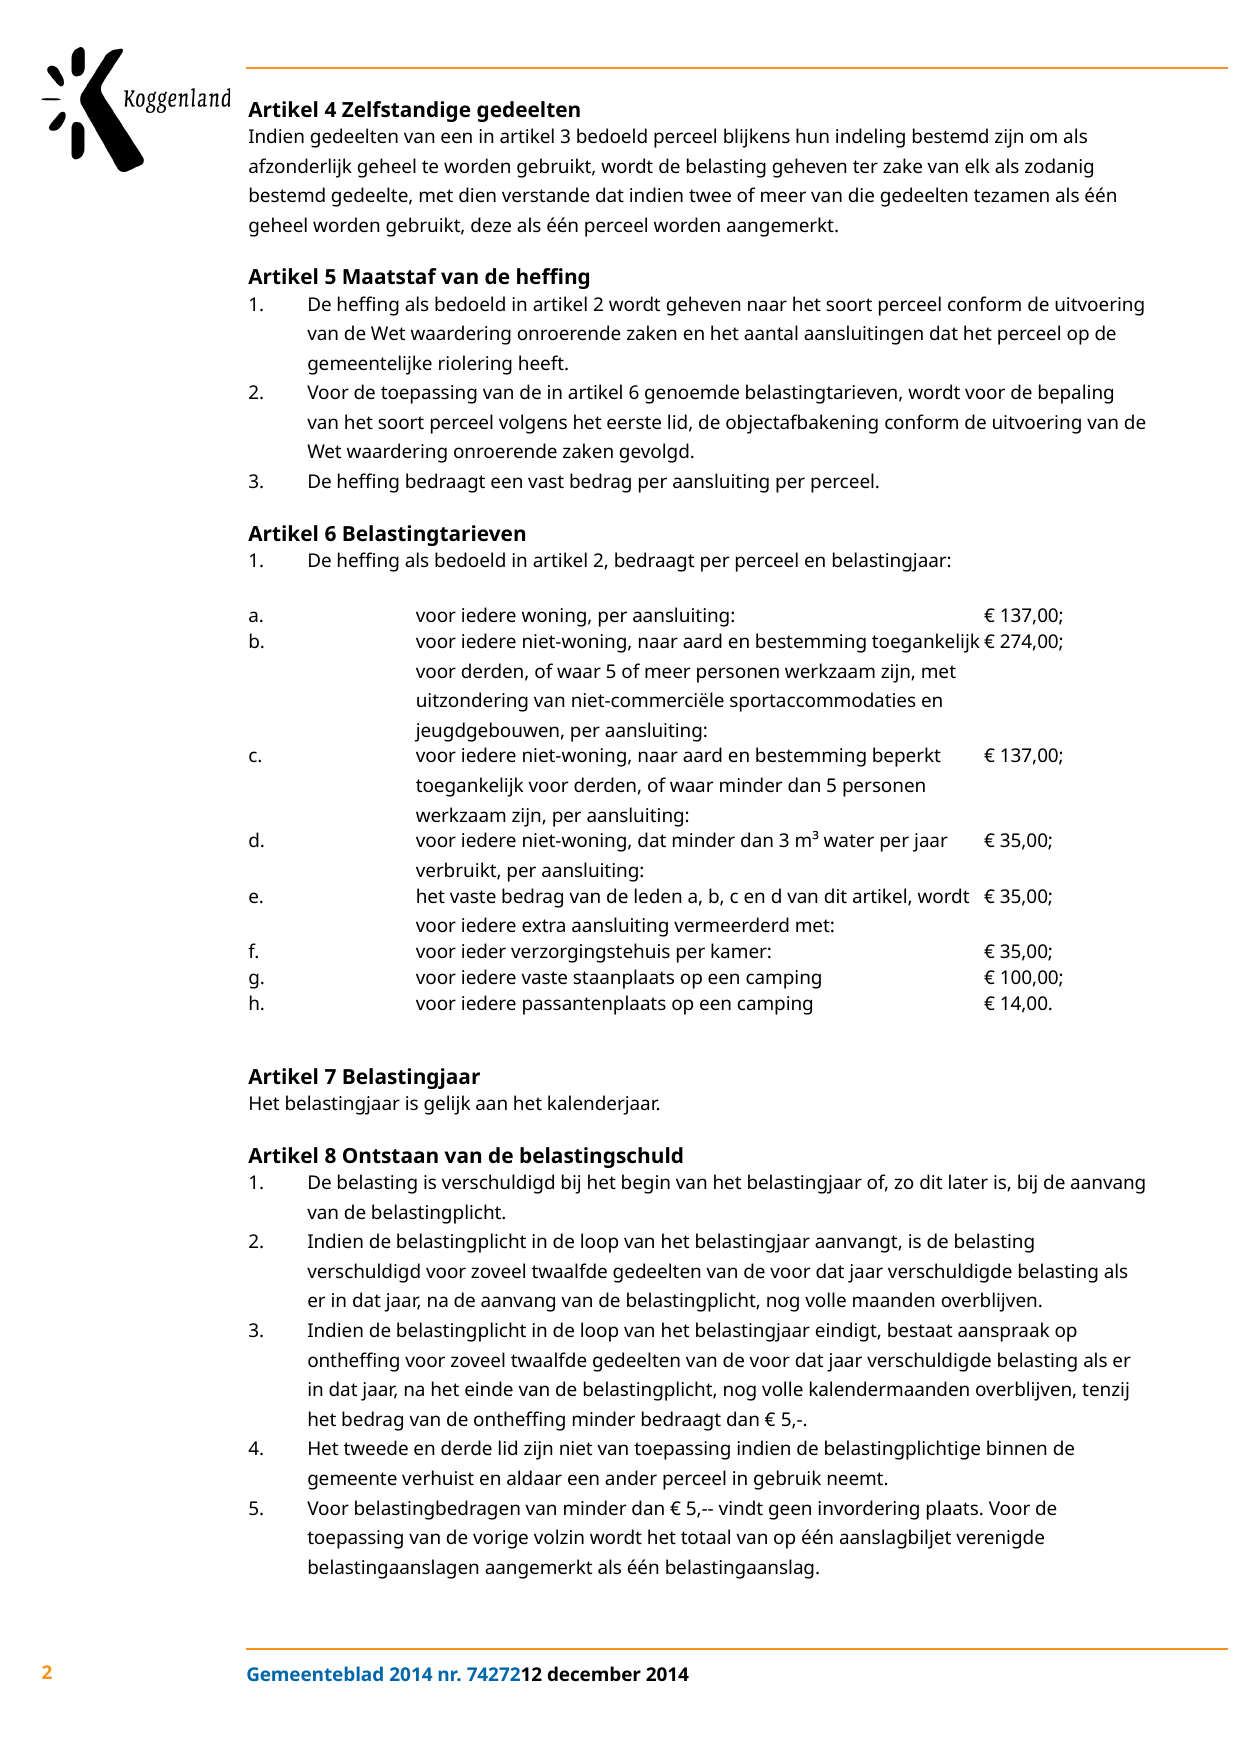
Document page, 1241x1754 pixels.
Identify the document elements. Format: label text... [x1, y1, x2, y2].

list De heffing als bedoeld in artikel 2 wordt geheven naar het soort perceel conform de uitvoering van de Wet waardering onroerende zaken en het aantal aansluitingen dat het perceel op de gemeentelijke riolering heeft. [248, 291, 1152, 376]
table_cell g. [248, 964, 416, 990]
list Indien de belastingplicht in de loop van het belastingjaar eindigt, bestaat aanspraak op ontheffing voor zoveel twaalfde gedeelten van de voor dat jaar verschuldigde belasting als er in dat jaar, na het einde van de belastingplicht, nog volle kalendermaanden overblijven, tenzij het bedrag van de ontheffing minder bedraagt dan € 5,-. [248, 1317, 1152, 1432]
table_cell h. [248, 990, 416, 1015]
list De heffing als bedoeld in artikel 2, bedraagt per perceel en belastingjaar: [248, 547, 1152, 573]
text Artikel 8 Ontstaan van de belastingschuld [248, 1141, 1152, 1169]
text Indien gedeelten van een in artikel 3 bedoeld perceel blijkens hun indeling bestemd zijn om als afzonderlijk geheel te worden gebruikt, wordt de belasting geheven ter zake van elk als zodanig bestemd gedeelte, met dien verstande dat indien twee of meer van die gedeelten tezamen als één geheel worden gebruikt, deze als één perceel worden aangemerkt. [248, 123, 1152, 238]
list Indien de belastingplicht in de loop van het belastingjaar aanvangt, is de belasting verschuldigd voor zoveel twaalfde gedeelten van de voor dat jaar verschuldigde belasting als er in dat jaar, na de aanvang van de belastingplicht, nog volle maanden overblijven. [248, 1228, 1152, 1313]
table_cell voor iedere niet-woning, dat minder dan 3 m³ water per jaar verbruikt, per aansluiting: [416, 828, 984, 883]
list Het tweede en derde lid zijn niet van toepassing indien de belastingplichtige binnen de gemeente verhuist en aldaar een ander perceel in gebruik neemt. [248, 1436, 1152, 1491]
table_cell € 100,00; [984, 964, 1152, 990]
text Het belastingjaar is gelijk aan het kalenderjaar. [248, 1090, 1152, 1116]
list Voor de toepassing van de in artikel 6 genoemde belastingtarieven, wordt voor de bepaling van het soort perceel volgens het eerste lid, de objectafbakening conform de uitvoering van de Wet waardering onroerende zaken gevolgd. [248, 379, 1152, 464]
list De heffing bedraagt een vast bedrag per aansluiting per perceel. [248, 468, 1152, 494]
table_cell € 35,00; [984, 883, 1152, 938]
table_header € 137,00; [984, 603, 1152, 628]
table_cell b. [248, 628, 416, 743]
table_cell voor iedere niet-woning, naar aard en bestemming toegankelijk voor derden, of waar 5 of meer personen werkzaam zijn, met uitzondering van niet-commerciële sportaccommodaties en jeugdgebouwen, per aansluiting: [416, 628, 984, 743]
list Voor belastingbedragen van minder dan € 5,-- vindt geen invordering plaats. Voor de toepassing van de vorige volzin wordt het totaal van op één aanslagbiljet verenigde belastingaanslagen aangemerkt als één belastingaanslag. [248, 1495, 1152, 1579]
text Artikel 7 Belastingjaar [248, 1062, 1152, 1090]
table_cell € 274,00; [984, 628, 1152, 743]
table_cell d. [248, 828, 416, 883]
table_cell c. [248, 743, 416, 828]
table_cell voor iedere vaste staanplaats op een camping [416, 964, 984, 990]
list De belasting is verschuldigd bij het begin van het belastingjaar of, zo dit later is, bij de aanvang van de belastingplicht. [248, 1169, 1152, 1224]
text Artikel 5 Maatstaf van de heffing [248, 262, 1152, 291]
table_cell het vaste bedrag van de leden a, b, c en d van dit artikel, wordt voor iedere extra aansluiting vermeerderd met: [416, 883, 984, 938]
picture [41, 47, 231, 172]
table_cell € 35,00; [984, 828, 1152, 883]
table_cell € 35,00; [984, 938, 1152, 964]
table_cell voor iedere niet-woning, naar aard en bestemming beperkt toegankelijk voor derden, of waar minder dan 5 personen werkzaam zijn, per aansluiting: [416, 743, 984, 828]
table_cell € 137,00; [984, 743, 1152, 828]
table_cell f. [248, 938, 416, 964]
text Artikel 6 Belastingtarieven [248, 519, 1152, 547]
table_cell voor iedere passantenplaats op een camping [416, 990, 984, 1015]
table_cell € 14,00. [984, 990, 1152, 1015]
text Artikel 4 Zelfstandige gedeelten [248, 95, 1152, 123]
table_header voor iedere woning, per aansluiting: [416, 603, 984, 628]
table_header a. [248, 603, 416, 628]
table_cell e. [248, 883, 416, 938]
table_cell voor ieder verzorgingstehuis per kamer: [416, 938, 984, 964]
